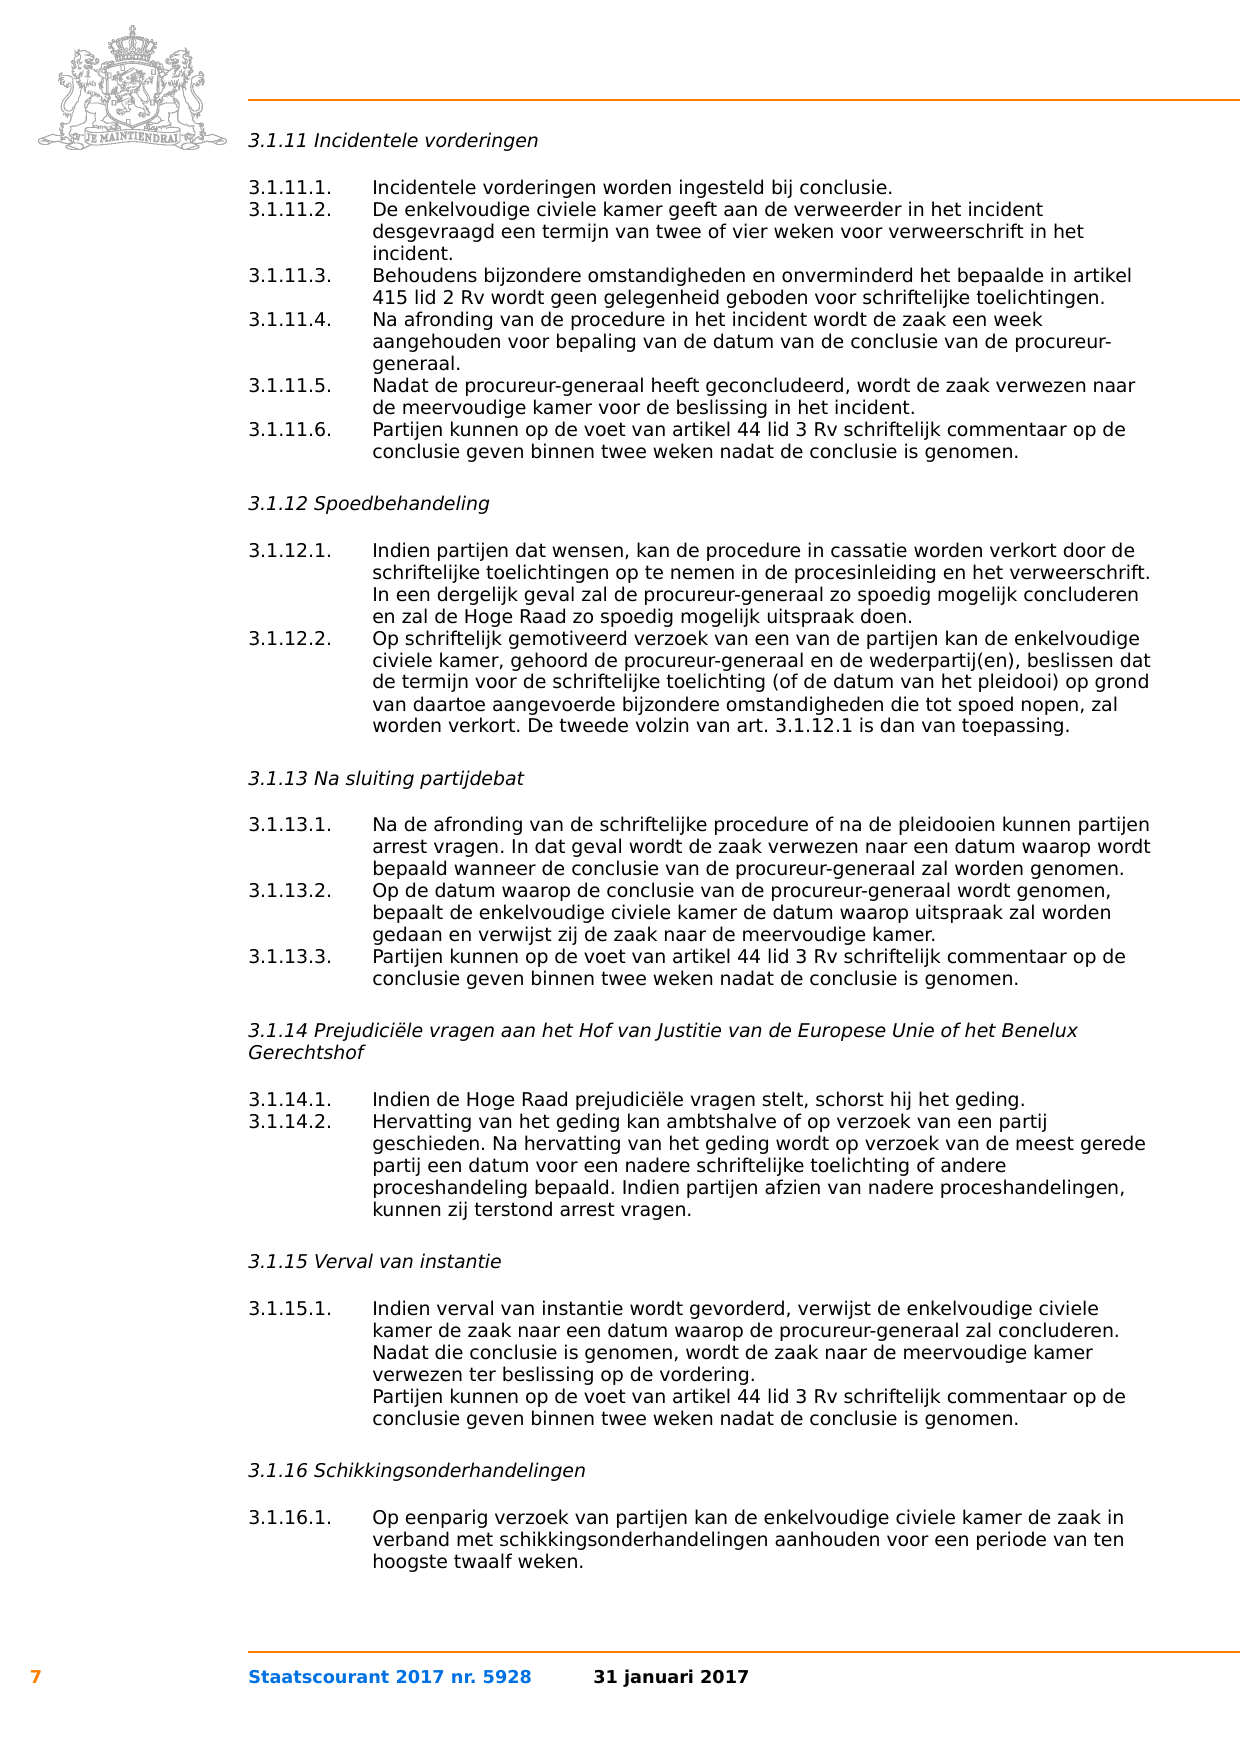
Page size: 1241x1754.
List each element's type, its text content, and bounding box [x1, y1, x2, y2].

subtitle 3.1.11 Incidentele vorderingen [248, 130, 1163, 152]
text 3.1.13.3. Partijen kunnen op de voet van artikel 44 lid 3 Rv schriftelijk commentaar op de conclusie geven binnen twee weken nadat de conclusie is genomen. [248, 946, 1163, 990]
subtitle 3.1.12 Spoedbehandeling [248, 493, 1163, 514]
text 3.1.11.4. Na afronding van de procedure in het incident wordt de zaak een week aangehouden voor bepaling van de datum van de conclusie van de procureur-generaal. [248, 309, 1163, 375]
text 3.1.12.1. Indien partijen dat wensen, kan de procedure in cassatie worden verkort door de schriftelijke toelichtingen op te nemen in de procesinleiding en het verweerschrift. In een dergelijk geval zal de procureur-generaal zo spoedig mogelijk concluderen en zal de Hoge Raad zo spoedig mogelijk uitspraak doen. [248, 539, 1163, 627]
text 3.1.15.1. Indien verval van instantie wordt gevorderd, verwijst de enkelvoudige civiele kamer de zaak naar een datum waarop de procureur-generaal zal concluderen. Nadat die conclusie is genomen, wordt de zaak naar de meervoudige kamer verwezen ter beslissing op de vordering. [248, 1298, 1163, 1386]
text 3.1.11.5. Nadat de procureur-generaal heeft geconcludeerd, wordt de zaak verwezen naar de meervoudige kamer voor de beslissing in het incident. [248, 375, 1163, 419]
text 3.1.16.1. Op eenparig verzoek van partijen kan de enkelvoudige civiele kamer de zaak in verband met schikkingsonderhandelingen aanhouden voor een periode van ten hoogste twaalf weken. [248, 1507, 1163, 1573]
text 3.1.14.1. Indien de Hoge Raad prejudiciële vragen stelt, schorst hij het geding. [248, 1089, 1163, 1111]
text 3.1.14.2. Hervatting van het geding kan ambtshalve of op verzoek van een partij geschieden. Na hervatting van het geding wordt op verzoek van de meest gerede partij een datum voor een nadere schriftelijke toelichting of andere proceshandeling bepaald. Indien partijen afzien van nadere proceshandelingen, kunnen zij terstond arrest vragen. [248, 1111, 1163, 1221]
text 3.1.13.1. Na de afronding van de schriftelijke procedure of na de pleidooien kunnen partijen arrest vragen. In dat geval wordt de zaak verwezen naar een datum waarop wordt bepaald wanneer de conclusie van de procureur-generaal zal worden genomen. [248, 814, 1163, 880]
picture [38, 25, 227, 150]
text 3.1.12.2. Op schriftelijk gemotiveerd verzoek van een van de partijen kan de enkelvoudige civiele kamer, gehoord de procureur-generaal en de wederpartij(en), beslissen dat de termijn voor de schriftelijke toelichting (of de datum van het pleidooi) op grond van daartoe aangevoerde bijzondere omstandigheden die tot spoed nopen, zal worden verkort. De tweede volzin van art. 3.1.12.1 is dan van toepassing. [248, 627, 1163, 737]
text 3.1.11.6. Partijen kunnen op de voet van artikel 44 lid 3 Rv schriftelijk commentaar op de conclusie geven binnen twee weken nadat de conclusie is genomen. [248, 419, 1163, 463]
text Partijen kunnen op de voet van artikel 44 lid 3 Rv schriftelijk commentaar op de conclusie geven binnen twee weken nadat de conclusie is genomen. [372, 1386, 1163, 1430]
text 3.1.11.3. Behoudens bijzondere omstandigheden en onverminderd het bepaalde in artikel 415 lid 2 Rv wordt geen gelegenheid geboden voor schriftelijke toelichtingen. [248, 265, 1163, 309]
subtitle 3.1.15 Verval van instantie [248, 1251, 1163, 1273]
subtitle 3.1.13 Na sluiting partijdebat [248, 767, 1163, 789]
text 3.1.11.2. De enkelvoudige civiele kamer geeft aan de verweerder in het incident desgevraagd een termijn van twee of vier weken voor verweerschrift in het incident. [248, 199, 1163, 265]
text 3.1.11.1. Incidentele vorderingen worden ingesteld bij conclusie. [248, 177, 1163, 199]
subtitle 3.1.16 Schikkingsonderhandelingen [248, 1460, 1163, 1482]
subtitle 3.1.14 Prejudiciële vragen aan het Hof van Justitie van de Europese Unie of het Benelux Gerechtshof [248, 1020, 1163, 1064]
text 3.1.13.2. Op de datum waarop de conclusie van de procureur-generaal wordt genomen, bepaalt de enkelvoudige civiele kamer de datum waarop uitspraak zal worden gedaan en verwijst zij de zaak naar de meervoudige kamer. [248, 880, 1163, 946]
